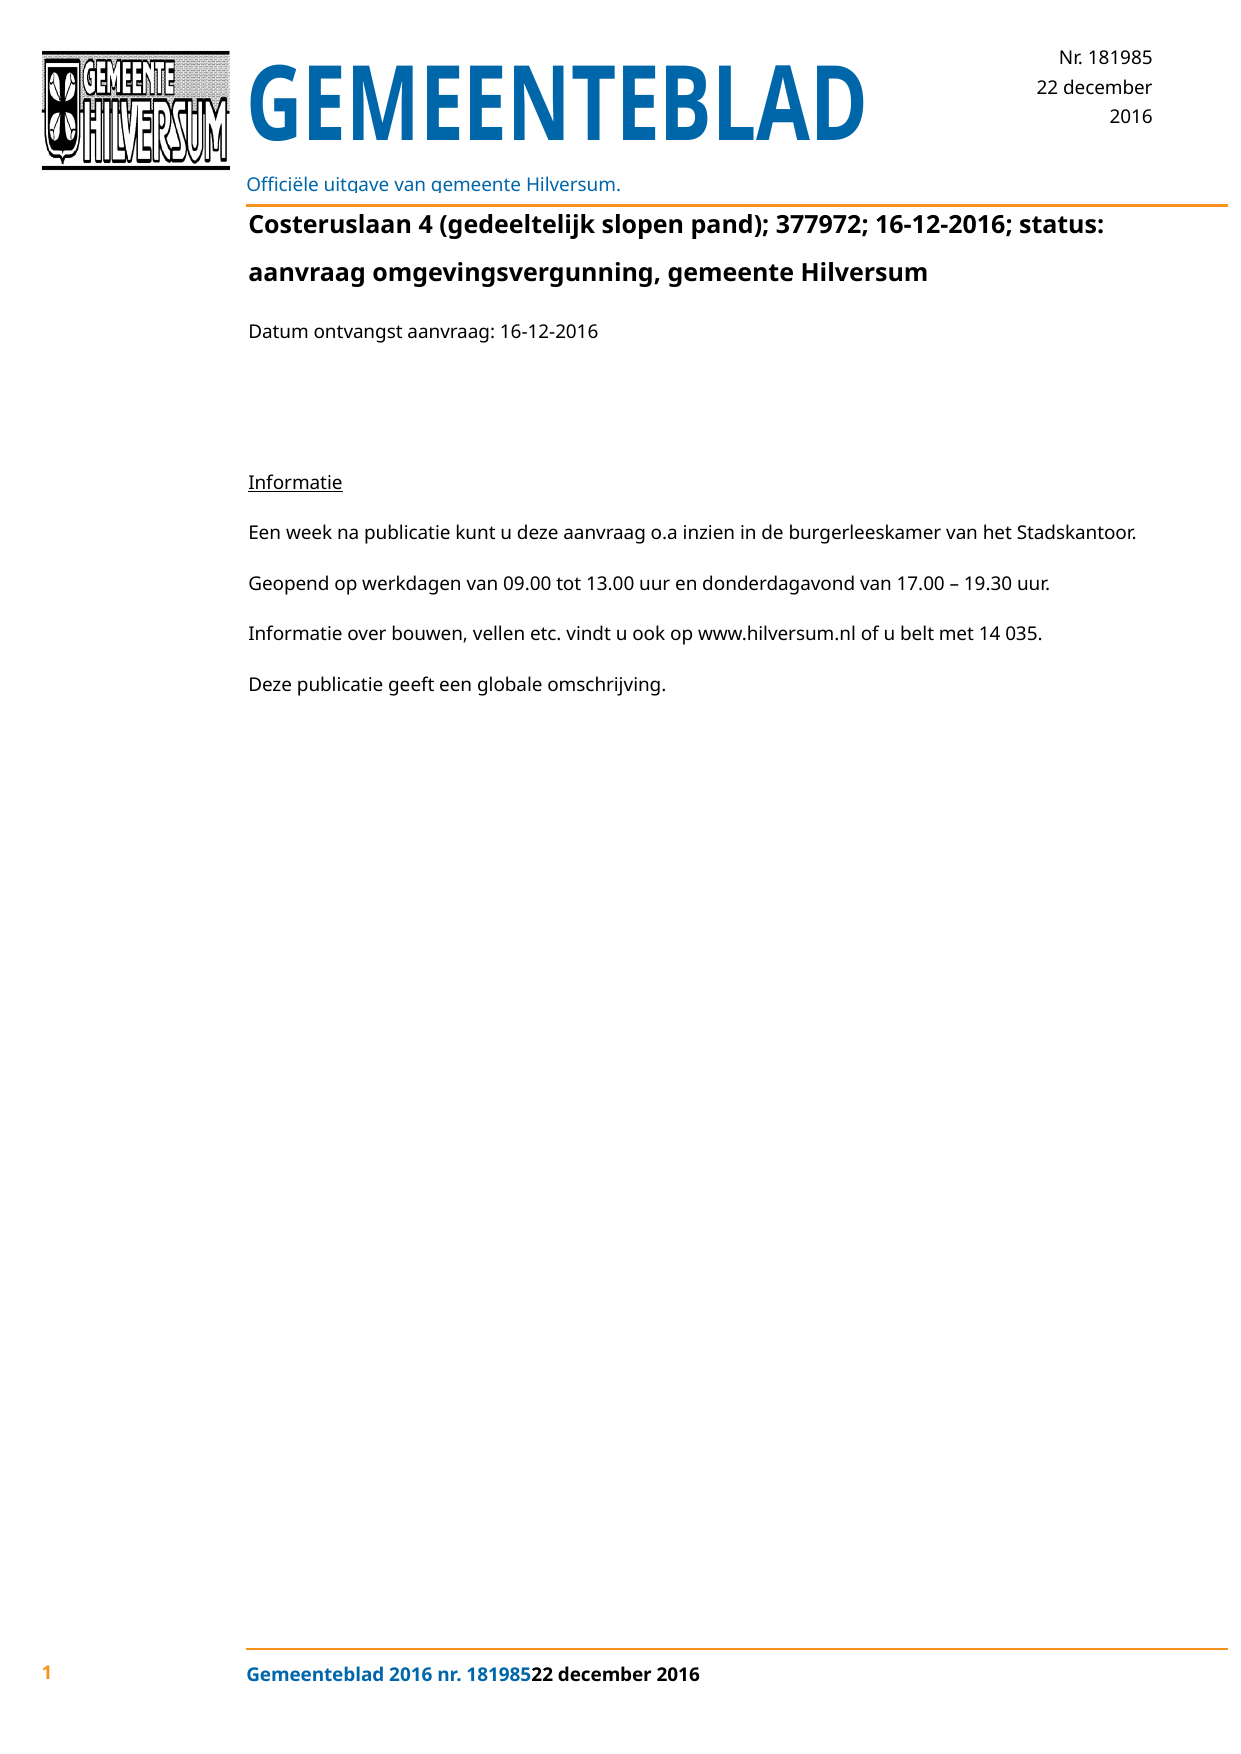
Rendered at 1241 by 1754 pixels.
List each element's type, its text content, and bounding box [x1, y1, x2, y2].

text Informatie over bouwen, vellen etc. vindt u ook op www.hilversum.nl of u belt met 14 035. [248, 620, 1152, 646]
text Geopend op werkdagen van 09.00 tot 13.00 uur en donderdagavond van 17.00 – 19.30 uur. [248, 570, 1152, 596]
text Een week na publicatie kunt u deze aanvraag o.a inzien in de burgerleeskamer van het Stadskantoor. [248, 519, 1152, 545]
text Informatie [248, 469, 1152, 495]
text Datum ontvangst aanvraag: 16-12-2016 [248, 318, 1152, 344]
text Costeruslaan 4 (gedeeltelijk slopen pand); 377972; 16-12-2016; status: aanvraag omgevingsvergunning, gemeente Hilversum [248, 207, 1152, 288]
picture [41, 47, 231, 172]
text Deze publicatie geeft een globale omschrijving. [248, 671, 1152, 697]
